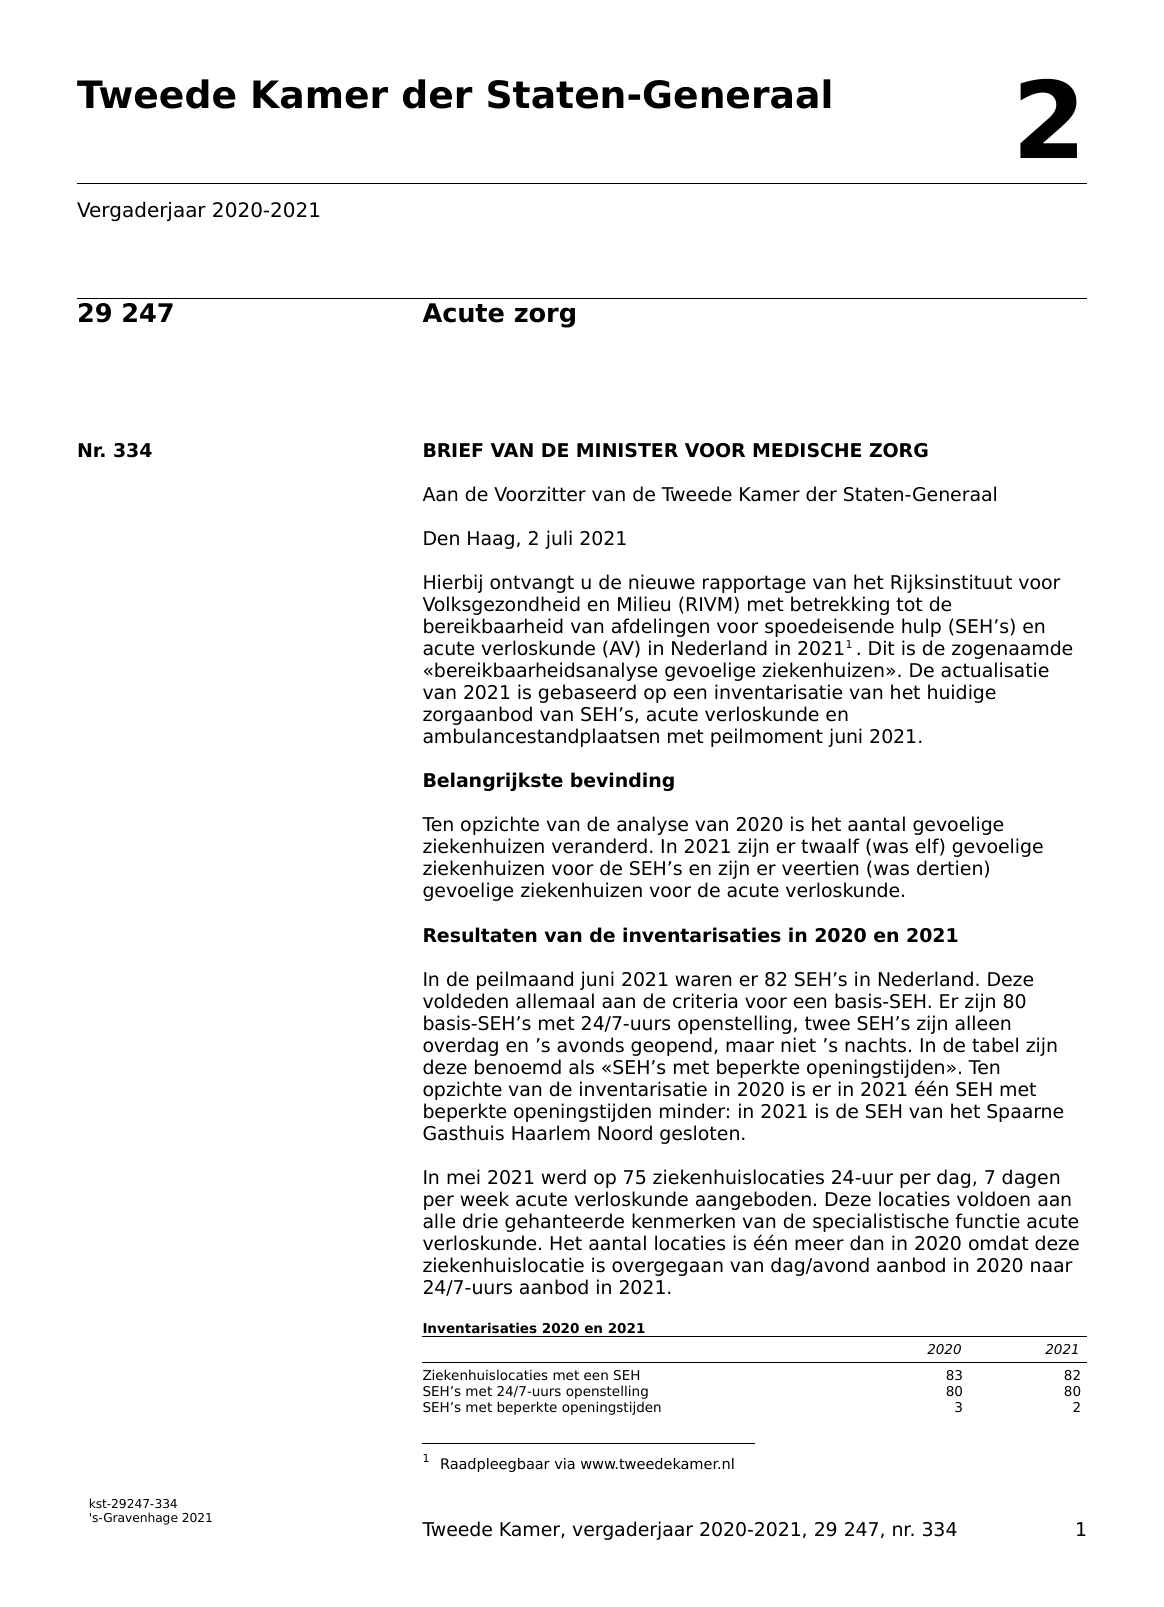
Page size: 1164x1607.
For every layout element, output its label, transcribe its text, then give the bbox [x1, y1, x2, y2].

table_cell SEH’s met 24/7-uurs openstelling [422, 1384, 850, 1399]
table_cell [422, 1337, 850, 1362]
text 's-Gravenhage 2021 [88, 1511, 323, 1525]
text Ten opzichte van de analyse van 2020 is het aantal gevoelige ziekenhuizen veranderd. In 2021 zijn er twaalf (was elf) gevoelige ziekenhuizen voor de SEH’s en zijn er veertien (was dertien) gevoelige ziekenhuizen voor de acute verloskunde. [422, 814, 1087, 902]
table_cell 80 [850, 1384, 968, 1399]
table_cell 2 [969, 1400, 1087, 1415]
table_cell 2021 [969, 1337, 1087, 1362]
subtitle Resultaten van de inventarisaties in 2020 en 2021 [422, 924, 1087, 946]
table_header 2 [886, 59, 1087, 183]
text Hierbij ontvangt u de nieuwe rapportage van het Rijksinstituut voor Volksgezondheid en Milieu (RIVM) met betrekking tot de bereikbaarheid van afdelingen voor spoedeisende hulp (SEH’s) en acute verloskunde (AV) in Nederland in 2021. Dit is de zogenaamde «bereikbaarheidsanalyse gevoelige ziekenhuizen». De actualisatie van 2021 is gebaseerd op een inventarisatie van het huidige zorgaanbod van SEH’s, acute verloskunde en ambulancestandplaatsen met peilmoment juni 2021. [422, 572, 1087, 748]
subtitle Nr. 334 BRIEF VAN DE MINISTER VOOR MEDISCHE ZORG [77, 440, 1087, 462]
text Aan de Voorzitter van de Tweede Kamer der Staten-Generaal [422, 484, 1087, 506]
table_cell 3 [850, 1400, 968, 1415]
subtitle Belangrijkste bevinding [422, 770, 1087, 792]
table_cell SEH’s met beperkte openingstijden [422, 1400, 850, 1415]
table_cell 80 [969, 1384, 1087, 1399]
table_header Tweede Kamer der Staten-Generaal [77, 59, 886, 183]
table_cell 2020 [850, 1337, 968, 1362]
table_cell Ziekenhuislocaties met een SEH [422, 1363, 850, 1384]
text In de peilmaand juni 2021 waren er 82 SEH’s in Nederland. Deze voldeden allemaal aan de criteria voor een basis-SEH. Er zijn 80 basis-SEH’s met 24/7-uurs openstelling, twee SEH’s zijn alleen overdag en ’s avonds geopend, maar niet ’s nachts. In de tabel zijn deze benoemd als «SEH’s met beperkte openingstijden». Ten opzichte van de inventarisatie in 2020 is er in 2021 één SEH met beperkte openingstijden minder: in 2021 is de SEH van het Spaarne Gasthuis Haarlem Noord gesloten. [422, 969, 1087, 1144]
table_cell Vergaderjaar 2020-2021 [77, 184, 1087, 298]
subtitle 29 247 Acute zorg [77, 299, 1087, 329]
table_cell 83 [850, 1363, 968, 1384]
table_cell 82 [969, 1363, 1087, 1384]
text Den Haag, 2 juli 2021 [422, 528, 1087, 550]
text Raadpleegbaar via www.tweedekamer.nl [422, 1452, 1087, 1474]
table_header Inventarisaties 2020 en 2021 [422, 1320, 1087, 1336]
text kst-29247-334 [88, 1497, 323, 1511]
text In mei 2021 werd op 75 ziekenhuislocaties 24-uur per dag, 7 dagen per week acute verloskunde aangeboden. Deze locaties voldoen aan alle drie gehanteerde kenmerken van de specialistische functie acute verloskunde. Het aantal locaties is één meer dan in 2020 omdat deze ziekenhuislocatie is overgegaan van dag/avond aanbod in 2020 naar 24/7-uurs aanbod in 2021. [422, 1167, 1087, 1298]
